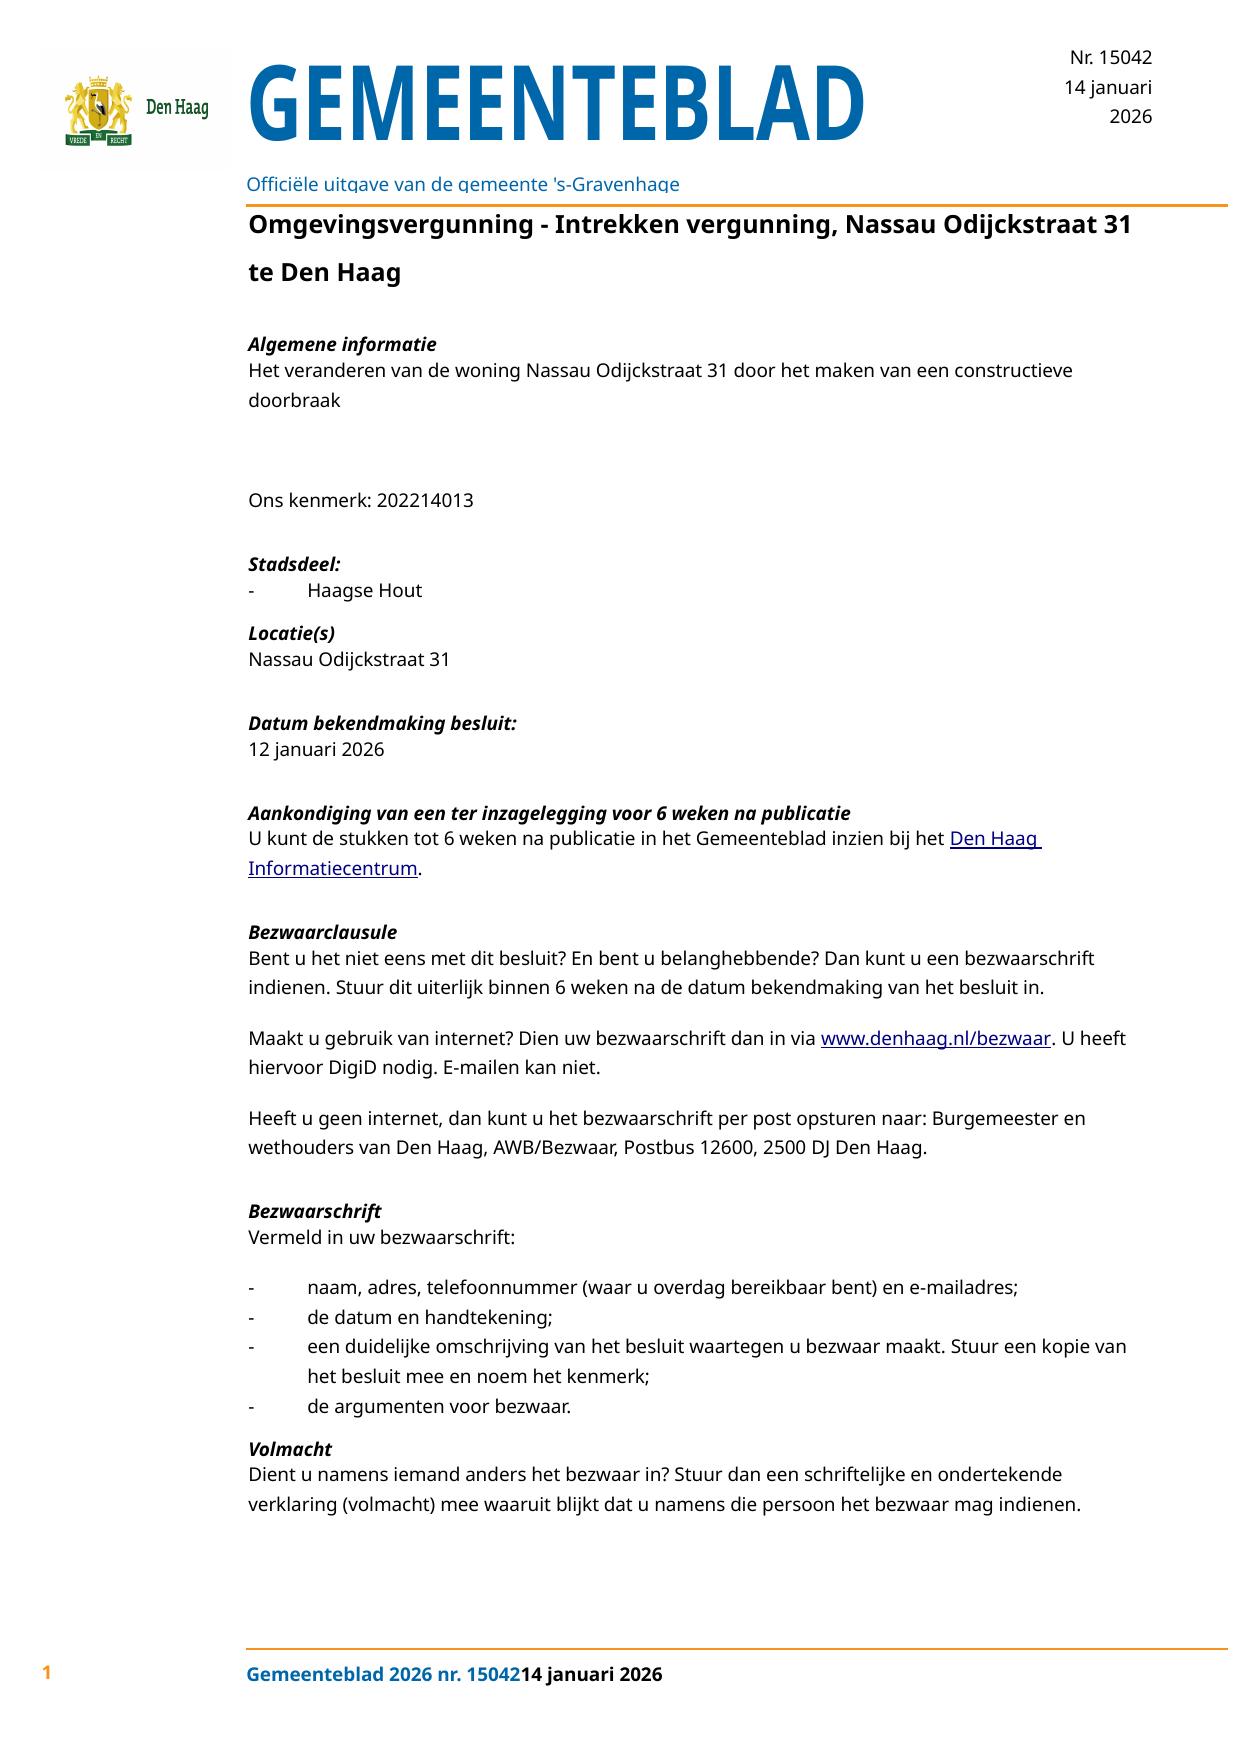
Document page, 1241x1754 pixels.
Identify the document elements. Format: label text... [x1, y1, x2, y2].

text Dient u namens iemand anders het bezwaar in? Stuur dan een schriftelijke en ondertekende verklaring (volmacht) mee waaruit blijkt dat u namens die persoon het bezwaar mag indienen. [248, 1462, 1152, 1517]
text Bent u het niet eens met dit besluit? En bent u belanghebbende? Dan kunt u een bezwaarschrift indienen. Stuur dit uiterlijk binnen 6 weken na de datum bekendmaking van het besluit in. [248, 945, 1152, 1000]
text Locatie(s) [248, 620, 1152, 646]
text Het veranderen van de woning Nassau Odijckstraat 31 door het maken van een constructieve doorbraak [248, 357, 1152, 412]
text Stadsdeel: [248, 552, 1152, 577]
text Omgevingsvergunning - Intrekken vergunning, Nassau Odijckstraat 31 te Den Haag [248, 207, 1152, 288]
list een duidelijke omschrijving van het besluit waartegen u bezwaar maakt. Stuur een kopie van het besluit mee en noem het kenmerk; [248, 1334, 1152, 1389]
list naam, adres, telefoonnummer (waar u overdag bereikbaar bent) en e-mailadres; [248, 1274, 1152, 1300]
text Aankondiging van een ter inzagelegging voor 6 weken na publicatie [248, 800, 1152, 826]
text Nassau Odijckstraat 31 [248, 646, 1152, 672]
text Maakt u gebruik van internet? Dien uw bezwaarschrift dan in via www.denhaag.nl/bezwaar. U heeft hiervoor DigiD nodig. E-mailen kan niet. [248, 1025, 1152, 1080]
text Volmacht [248, 1436, 1152, 1462]
text Bezwaarclausule [248, 919, 1152, 945]
list de argumenten voor bezwaar. [248, 1393, 1152, 1418]
text 12 januari 2026 [248, 736, 1152, 762]
text U kunt de stukken tot 6 weken na publicatie in het Gemeenteblad inzien bij het Den Haag Informatiecentrum. [248, 826, 1152, 881]
picture [41, 47, 231, 172]
text Heeft u geen internet, dan kunt u het bezwaarschrift per post opsturen naar: Burgemeester en wethouders van Den Haag, AWB/Bezwaar, Postbus 12600, 2500 DJ Den Haag. [248, 1105, 1152, 1160]
list de datum en handtekening; [248, 1304, 1152, 1330]
text Vermeld in uw bezwaarschrift: [248, 1224, 1152, 1250]
text Algemene informatie [248, 331, 1152, 357]
text Ons kenmerk: 202214013 [248, 488, 1152, 513]
list Haagse Hout [248, 577, 1152, 603]
text Datum bekendmaking besluit: [248, 710, 1152, 736]
text Bezwaarschrift [248, 1198, 1152, 1224]
